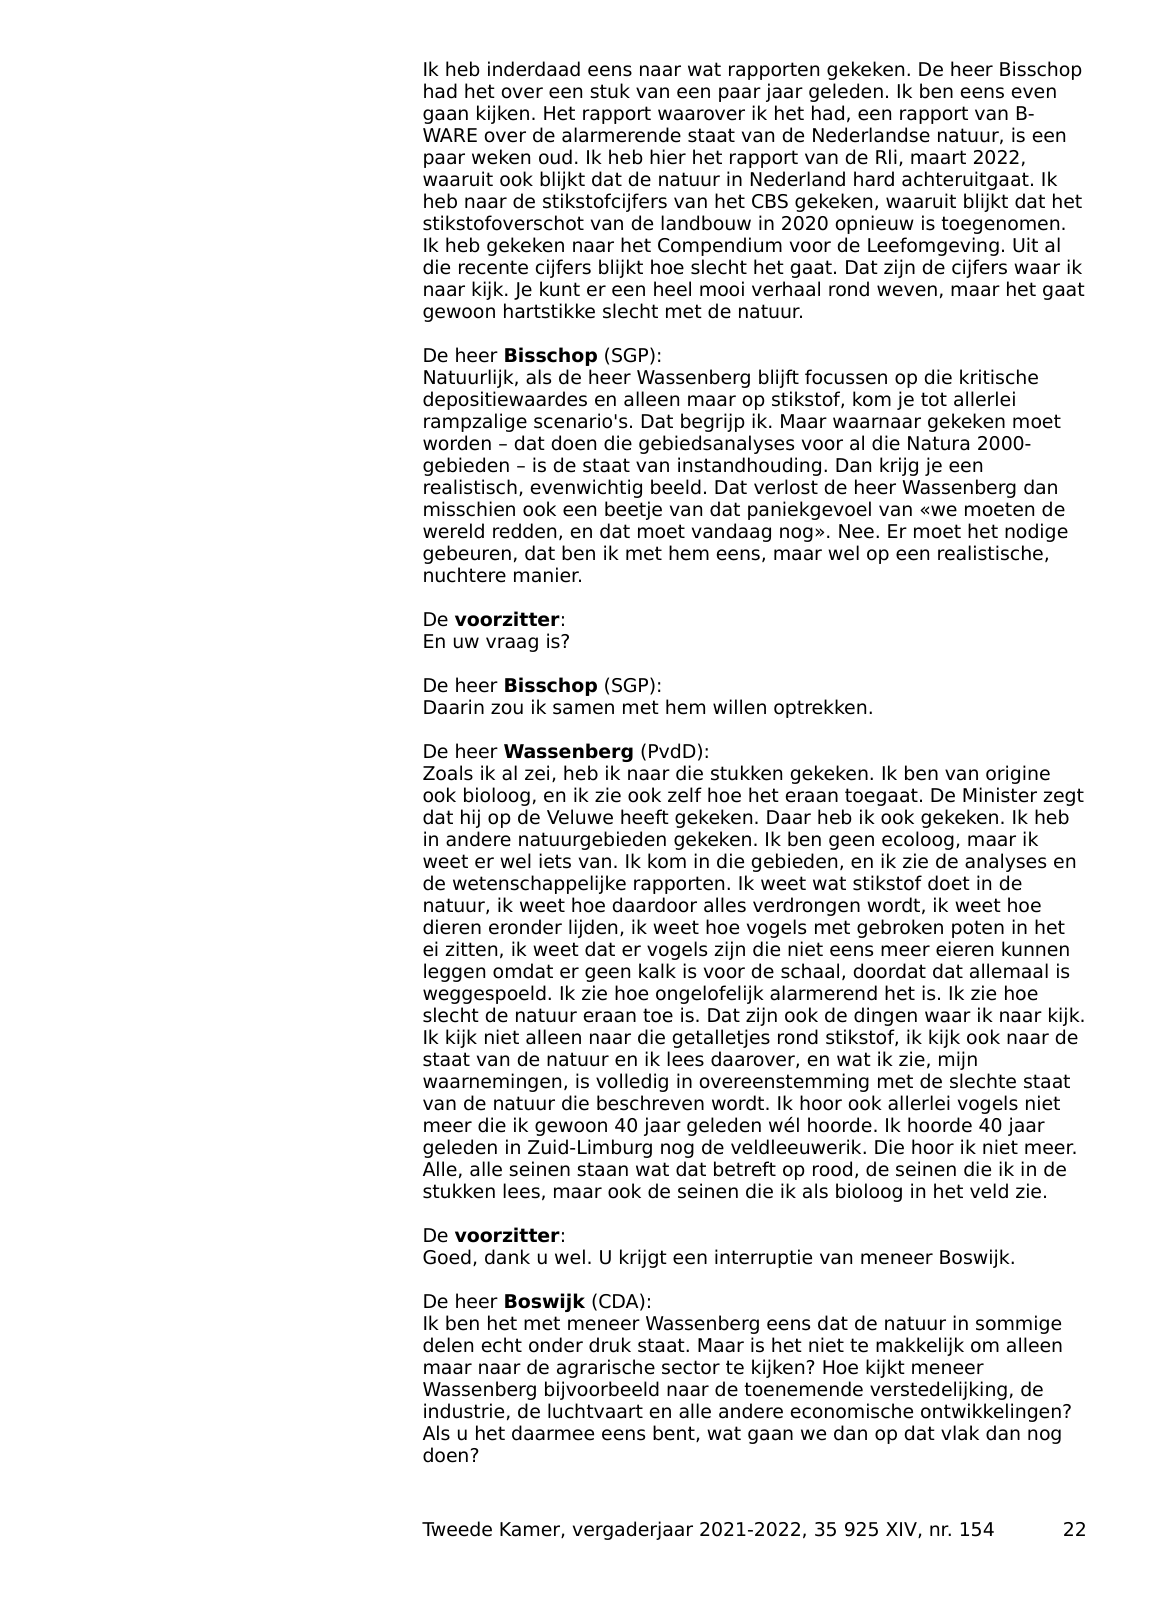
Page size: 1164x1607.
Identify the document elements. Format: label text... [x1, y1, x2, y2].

text Ik ben het met meneer Wassenberg eens dat de natuur in sommige delen echt onder druk staat. Maar is het niet te makkelijk om alleen maar naar de agrarische sector te kijken? Hoe kijkt meneer Wassenberg bijvoorbeeld naar de toenemende verstedelijking, de industrie, de luchtvaart en alle andere economische ontwikkelingen? Als u het daarmee eens bent, wat gaan we dan op dat vlak dan nog doen? [422, 1313, 1087, 1467]
text Zoals ik al zei, heb ik naar die stukken gekeken. Ik ben van origine ook bioloog, en ik zie ook zelf hoe het eraan toegaat. De Minister zegt dat hij op de Veluwe heeft gekeken. Daar heb ik ook gekeken. Ik heb in andere natuurgebieden gekeken. Ik ben geen ecoloog, maar ik weet er wel iets van. Ik kom in die gebieden, en ik zie de analyses en de wetenschappelijke rapporten. Ik weet wat stikstof doet in de natuur, ik weet hoe daardoor alles verdrongen wordt, ik weet hoe dieren eronder lijden, ik weet hoe vogels met gebroken poten in het ei zitten, ik weet dat er vogels zijn die niet eens meer eieren kunnen leggen omdat er geen kalk is voor de schaal, doordat dat allemaal is weggespoeld. Ik zie hoe ongelofelijk alarmerend het is. Ik zie hoe slecht de natuur eraan toe is. Dat zijn ook de dingen waar ik naar kijk. Ik kijk niet alleen naar die getalletjes rond stikstof, ik kijk ook naar de staat van de natuur en ik lees daarover, en wat ik zie, mijn waarnemingen, is volledig in overeenstemming met de slechte staat van de natuur die beschreven wordt. Ik hoor ook allerlei vogels niet meer die ik gewoon 40 jaar geleden wél hoorde. Ik hoorde 40 jaar geleden in Zuid-Limburg nog de veldleeuwerik. Die hoor ik niet meer. Alle, alle seinen staan wat dat betreft op rood, de seinen die ik in de stukken lees, maar ook de seinen die ik als bioloog in het veld zie. [422, 763, 1087, 1203]
text En uw vraag is? [422, 631, 1087, 653]
text Goed, dank u wel. U krijgt een interruptie van meneer Boswijk. [422, 1247, 1087, 1269]
text Ik heb inderdaad eens naar wat rapporten gekeken. De heer Bisschop had het over een stuk van een paar jaar geleden. Ik ben eens even gaan kijken. Het rapport waarover ik het had, een rapport van B-WARE over de alarmerende staat van de Nederlandse natuur, is een paar weken oud. Ik heb hier het rapport van de Rli, maart 2022, waaruit ook blijkt dat de natuur in Nederland hard achteruitgaat. Ik heb naar de stikstofcijfers van het CBS gekeken, waaruit blijkt dat het stikstofoverschot van de landbouw in 2020 opnieuw is toegenomen. Ik heb gekeken naar het Compendium voor de Leefomgeving. Uit al die recente cijfers blijkt hoe slecht het gaat. Dat zijn de cijfers waar ik naar kijk. Je kunt er een heel mooi verhaal rond weven, maar het gaat gewoon hartstikke slecht met de natuur. [422, 59, 1087, 323]
text Natuurlijk, als de heer Wassenberg blijft focussen op die kritische depositiewaardes en alleen maar op stikstof, kom je tot allerlei rampzalige scenario's. Dat begrijp ik. Maar waarnaar gekeken moet worden – dat doen die gebiedsanalyses voor al die Natura 2000-gebieden – is de staat van instandhouding. Dan krijg je een realistisch, evenwichtig beeld. Dat verlost de heer Wassenberg dan misschien ook een beetje van dat paniekgevoel van «we moeten de wereld redden, en dat moet vandaag nog». Nee. Er moet het nodige gebeuren, dat ben ik met hem eens, maar wel op een realistische, nuchtere manier. [422, 367, 1087, 587]
text Daarin zou ik samen met hem willen optrekken. [422, 697, 1087, 719]
text De heer Wassenberg (PvdD): [422, 741, 1087, 763]
text De voorzitter: [422, 1225, 1087, 1247]
text De heer Bisschop (SGP): [422, 675, 1087, 697]
text De heer Boswijk (CDA): [422, 1291, 1087, 1313]
text De heer Bisschop (SGP): [422, 345, 1087, 367]
text De voorzitter: [422, 609, 1087, 631]
